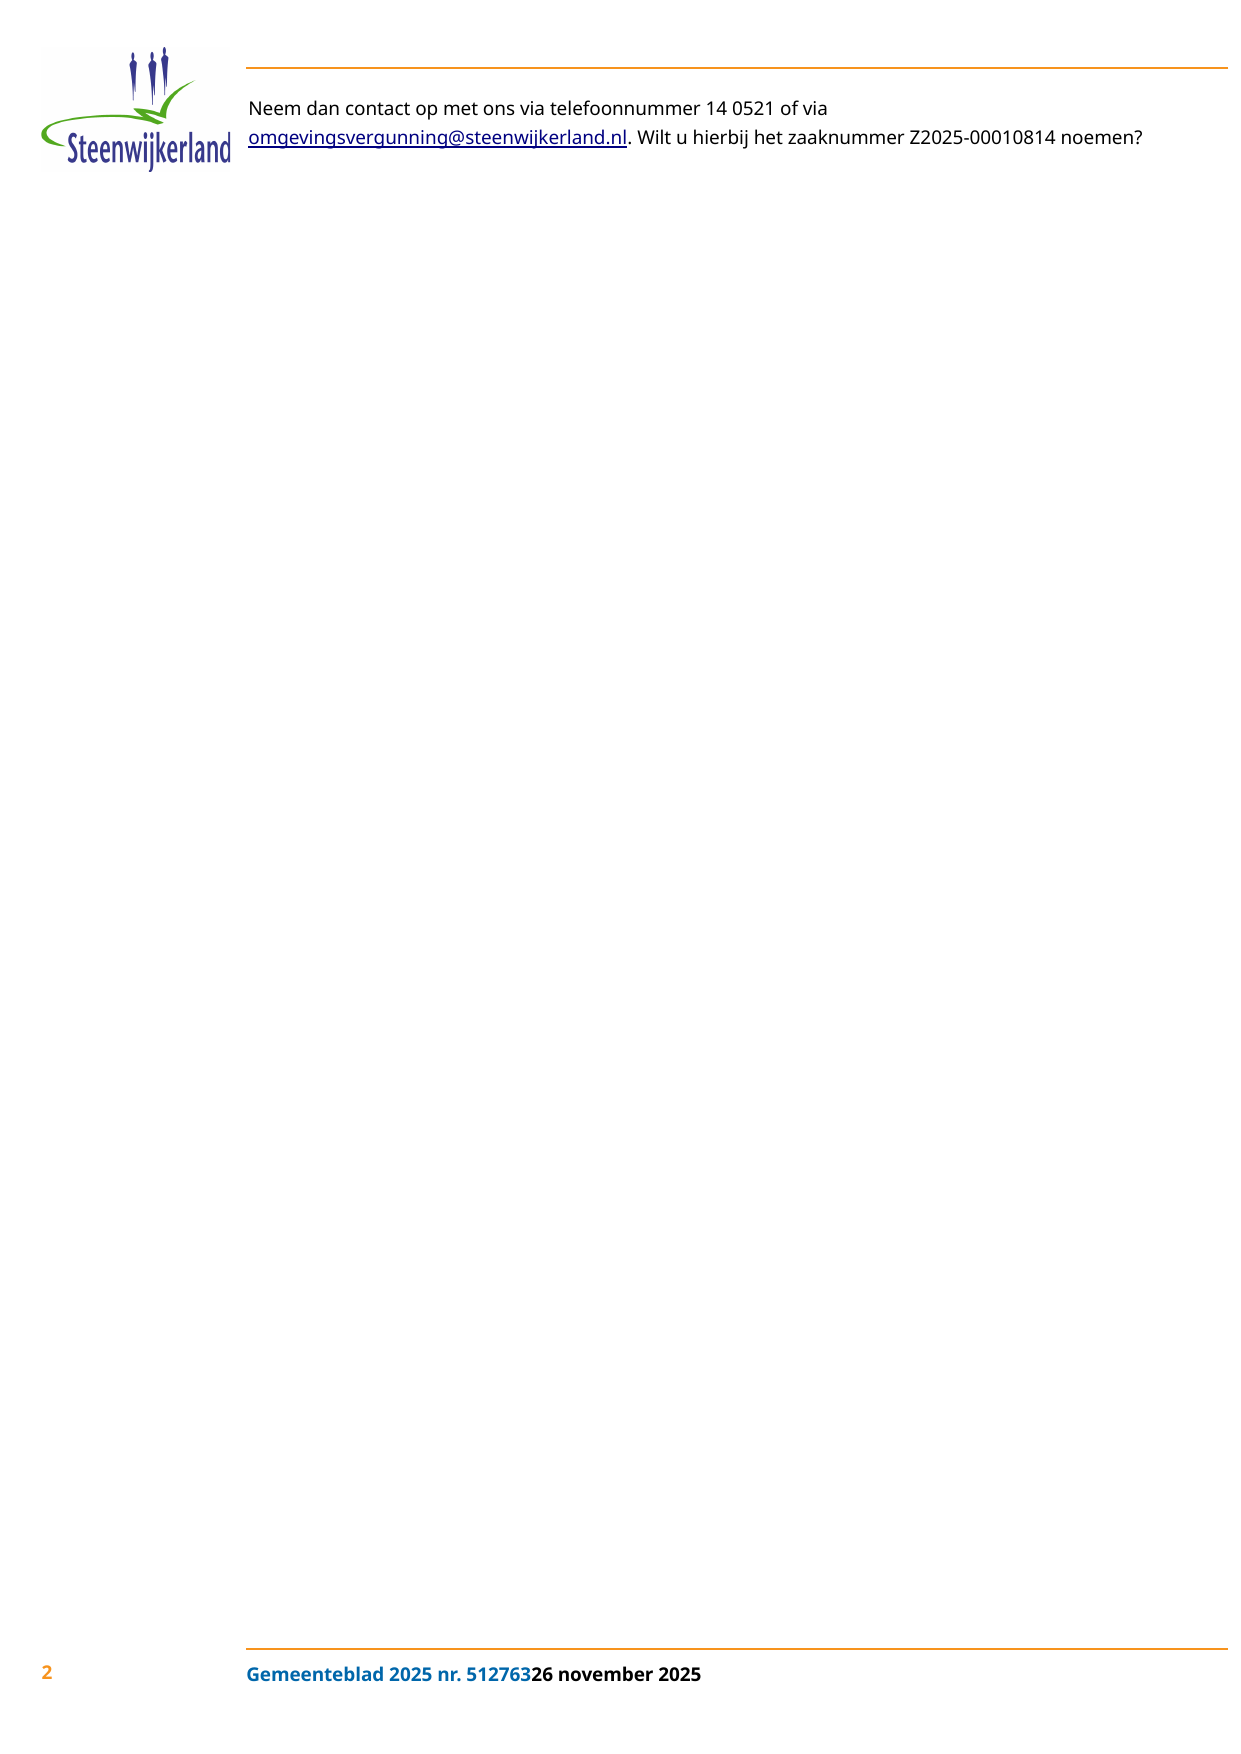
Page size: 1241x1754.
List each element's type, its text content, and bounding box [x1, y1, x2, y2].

picture [41, 47, 231, 172]
text Neem dan contact op met ons via telefoonnummer 14 0521 of via omgevingsvergunning@steenwijkerland.nl. Wilt u hierbij het zaaknummer Z2025-00010814 noemen? [248, 95, 1152, 150]
